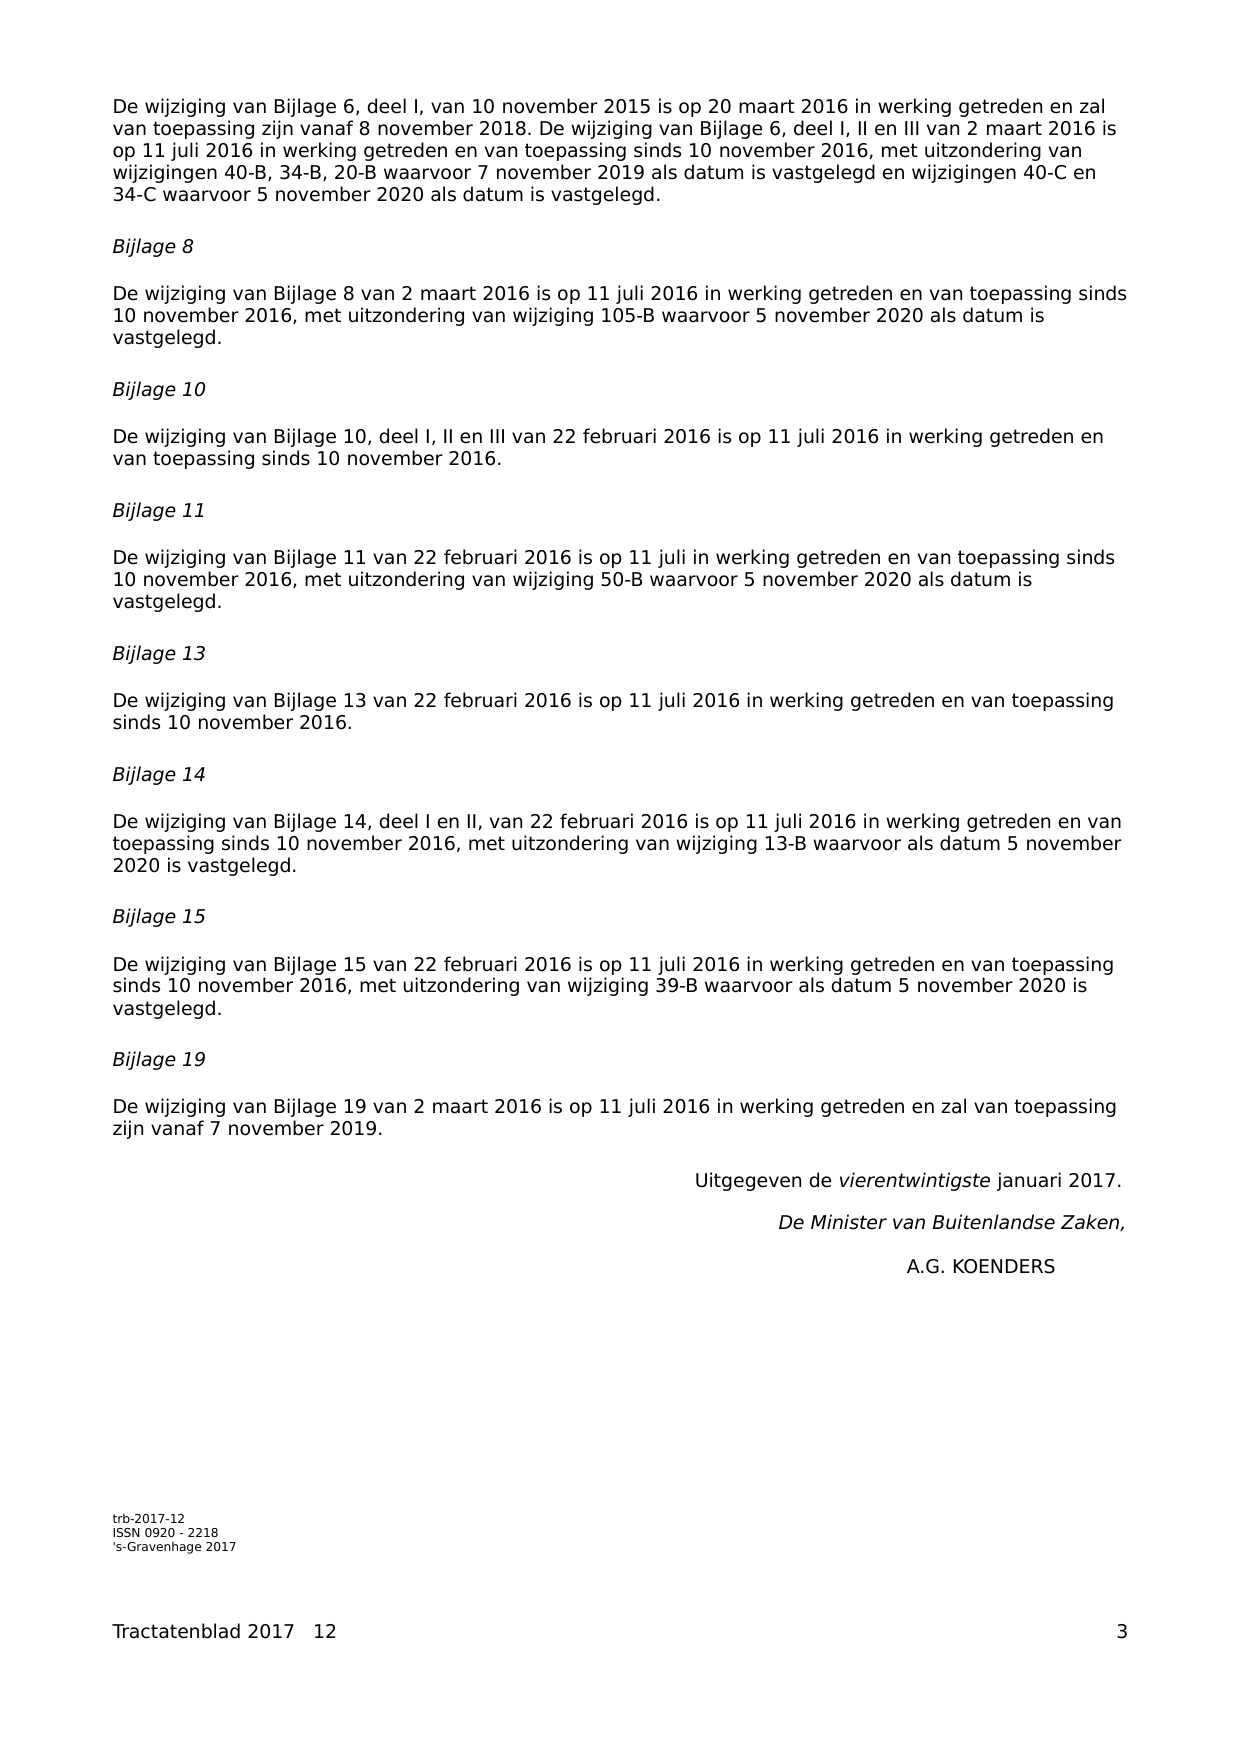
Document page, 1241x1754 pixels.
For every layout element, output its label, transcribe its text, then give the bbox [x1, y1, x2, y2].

text ISSN 0920 - 2218 [112, 1526, 346, 1540]
text 's-Gravenhage 2017 [112, 1540, 346, 1554]
text De Minister van Buitenlandse Zaken, A.G. KOENDERS [112, 1212, 1128, 1278]
text De wijziging van Bijlage 19 van 2 maart 2016 is op 11 juli 2016 in werking getreden en zal van toepassing zijn vanaf 7 november 2019. [112, 1096, 1128, 1140]
text De wijziging van Bijlage 15 van 22 februari 2016 is op 11 juli 2016 in werking getreden en van toepassing sinds 10 november 2016, met uitzondering van wijziging 39-B waarvoor als datum 5 november 2020 is vastgelegd. [112, 953, 1128, 1019]
text De wijziging van Bijlage 6, deel I, van 10 november 2015 is op 20 maart 2016 in werking getreden en zal van toepassing zijn vanaf 8 november 2018. De wijziging van Bijlage 6, deel I, II en III van 2 maart 2016 is op 11 juli 2016 in werking getreden en van toepassing sinds 10 november 2016, met uitzondering van wijzigingen 40-B, 34-B, 20-B waarvoor 7 november 2019 als datum is vastgelegd en wijzigingen 40-C en 34-C waarvoor 5 november 2020 als datum is vastgelegd. [112, 96, 1128, 206]
text De wijziging van Bijlage 13 van 22 februari 2016 is op 11 juli 2016 in werking getreden en van toepassing sinds 10 november 2016. [112, 689, 1128, 733]
subtitle Bijlage 11 [112, 500, 1128, 522]
subtitle Bijlage 8 [112, 236, 1128, 258]
subtitle Bijlage 10 [112, 379, 1128, 401]
subtitle Bijlage 13 [112, 643, 1128, 664]
text De wijziging van Bijlage 8 van 2 maart 2016 is op 11 juli 2016 in werking getreden en van toepassing sinds 10 november 2016, met uitzondering van wijziging 105-B waarvoor 5 november 2020 als datum is vastgelegd. [112, 283, 1128, 349]
subtitle Bijlage 15 [112, 906, 1128, 928]
subtitle Bijlage 14 [112, 763, 1128, 786]
text De wijziging van Bijlage 14, deel I en II, van 22 februari 2016 is op 11 juli 2016 in werking getreden en van toepassing sinds 10 november 2016, met uitzondering van wijziging 13-B waarvoor als datum 5 november 2020 is vastgelegd. [112, 811, 1128, 876]
text trb-2017-12 [112, 1512, 346, 1526]
text De wijziging van Bijlage 11 van 22 februari 2016 is op 11 juli in werking getreden en van toepassing sinds 10 november 2016, met uitzondering van wijziging 50-B waarvoor 5 november 2020 als datum is vastgelegd. [112, 547, 1128, 613]
subtitle Bijlage 19 [112, 1049, 1128, 1071]
text De wijziging van Bijlage 10, deel I, II en III van 22 februari 2016 is op 11 juli 2016 in werking getreden en van toepassing sinds 10 november 2016. [112, 426, 1128, 470]
text Uitgegeven de vierentwintigste januari 2017. [112, 1170, 1128, 1192]
